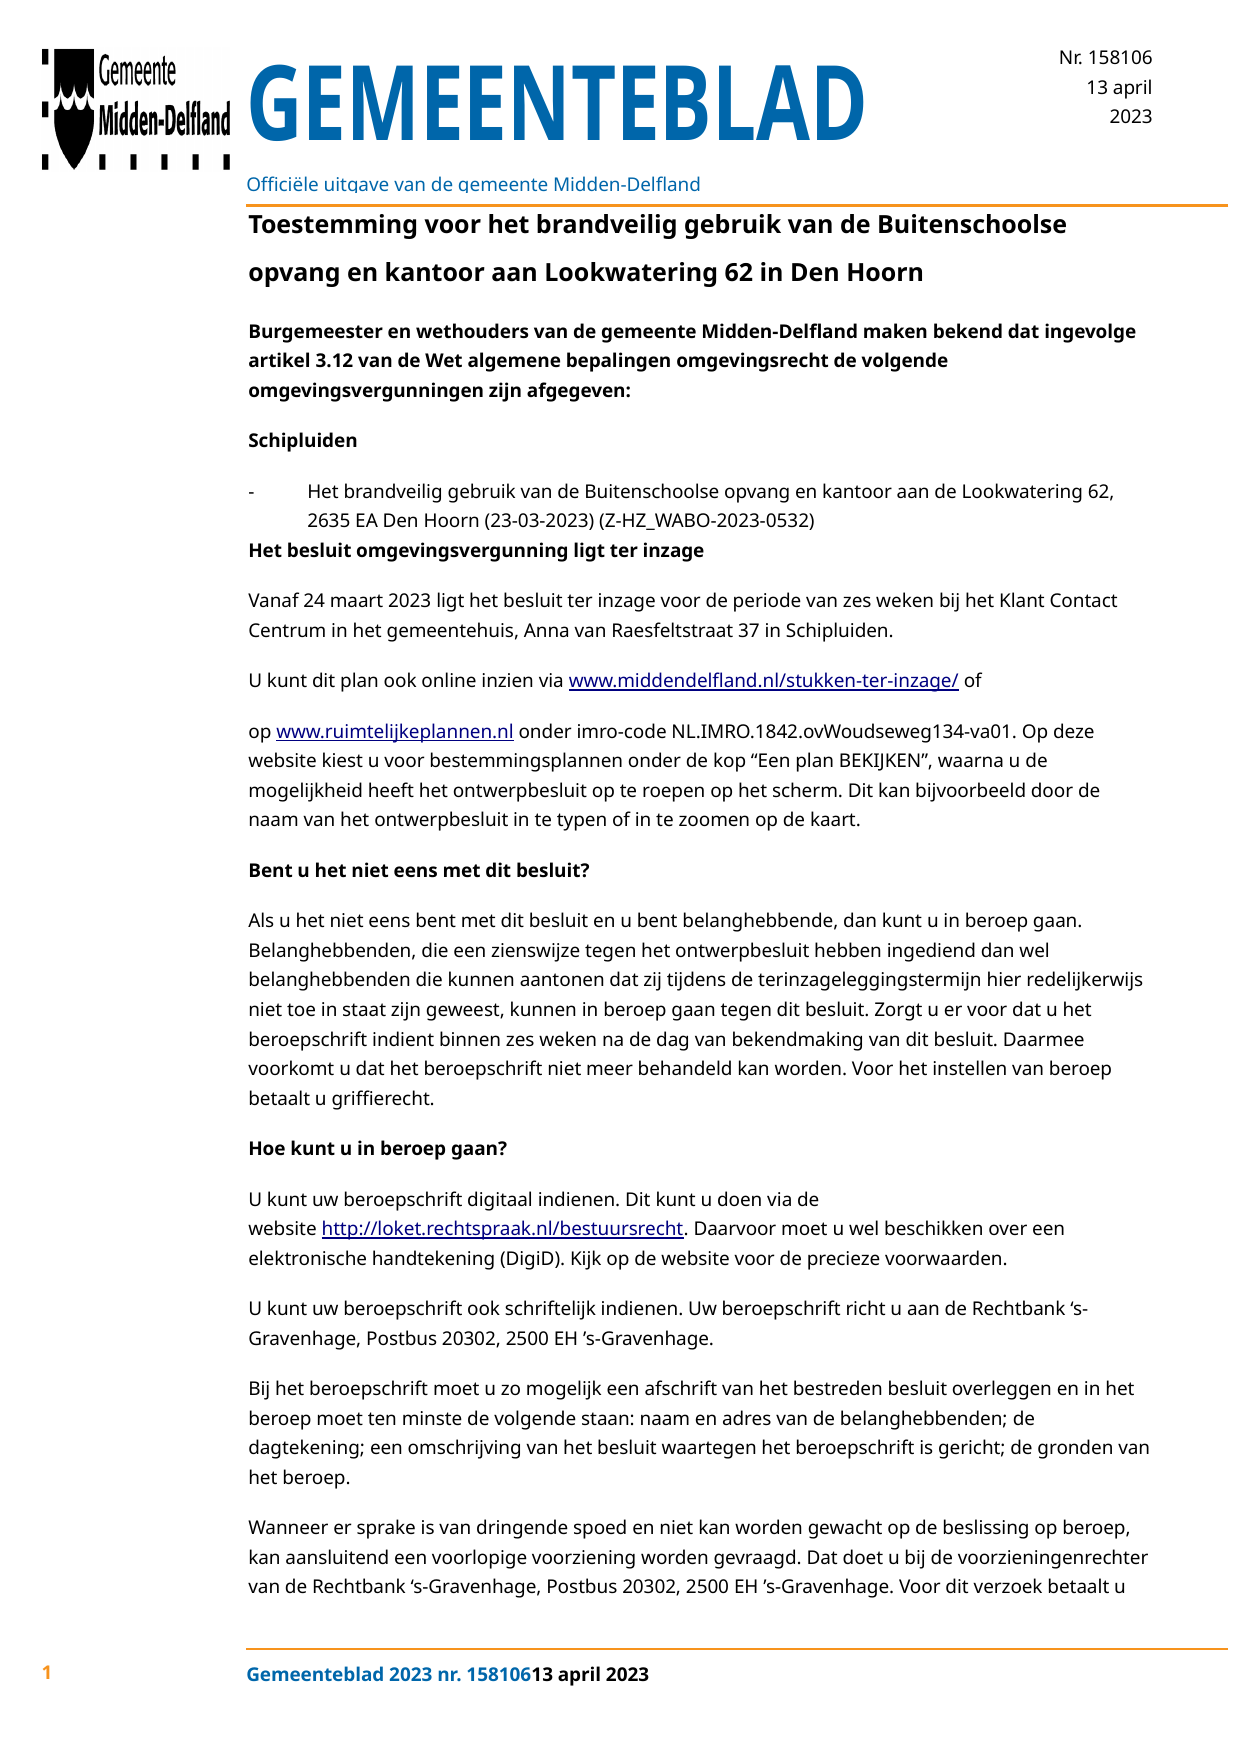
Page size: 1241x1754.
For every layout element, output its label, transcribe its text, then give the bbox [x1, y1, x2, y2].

text U kunt uw beroepschrift digitaal indienen. Dit kunt u doen via de website http://loket.rechtspraak.nl/bestuursrecht. Daarvoor moet u wel beschikken over een elektronische handtekening (DigiD). Kijk op de website voor de precieze voorwaarden. [248, 1186, 1152, 1271]
text Bent u het niet eens met dit besluit? [248, 857, 1152, 883]
text op www.ruimtelijkeplannen.nl onder imro-code NL.IMRO.1842.ovWoudseweg134-va01. Op deze website kiest u voor bestemmingsplannen onder de kop “Een plan BEKIJKEN”, waarna u de mogelijkheid heeft het ontwerpbesluit op te roepen op het scherm. Dit kan bijvoorbeeld door de naam van het ontwerpbesluit in te typen of in te zoomen op de kaart. [248, 718, 1152, 832]
text Als u het niet eens bent met dit besluit en u bent belanghebbende, dan kunt u in beroep gaan. Belanghebbenden, die een zienswijze tegen het ontwerpbesluit hebben ingediend dan wel belanghebbenden die kunnen aantonen dat zij tijdens de terinzageleggingstermijn hier redelijkerwijs niet toe in staat zijn geweest, kunnen in beroep gaan tegen dit besluit. Zorgt u er voor dat u het beroepschrift indient binnen zes weken na de dag van bekendmaking van dit besluit. Daarmee voorkomt u dat het beroepschrift niet meer behandeld kan worden. Voor het instellen van beroep betaalt u griffierecht. [248, 907, 1152, 1111]
list Het brandveilig gebruik van de Buitenschoolse opvang en kantoor aan de Lookwatering 62, 2635 EA Den Hoorn (23-03-2023) (Z-HZ_WABO-2023-0532) [248, 478, 1152, 533]
text Hoe kunt u in beroep gaan? [248, 1135, 1152, 1161]
text Burgemeester en wethouders van de gemeente Midden-Delfland maken bekend dat ingevolge artikel 3.12 van de Wet algemene bepalingen omgevingsrecht de volgende omgevingsvergunningen zijn afgegeven: [248, 318, 1152, 403]
text Vanaf 24 maart 2023 ligt het besluit ter inzage voor de periode van zes weken bij het Klant Contact Centrum in het gemeentehuis, Anna van Raesfeltstraat 37 in Schipluiden. [248, 587, 1152, 643]
text Schipluiden [248, 427, 1152, 453]
text Het besluit omgevingsvergunning ligt ter inzage [248, 537, 1152, 563]
text U kunt uw beroepschrift ook schriftelijk indienen. Uw beroepschrift richt u aan de Rechtbank ‘s-Gravenhage, Postbus 20302, 2500 EH ’s-Gravenhage. [248, 1295, 1152, 1351]
text Bij het beroepschrift moet u zo mogelijk een afschrift van het bestreden besluit overleggen en in het beroep moet ten minste de volgende staan: naam en adres van de belanghebbenden; de dagtekening; een omschrijving van het besluit waartegen het beroepschrift is gericht; de gronden van het beroep. [248, 1375, 1152, 1490]
text U kunt dit plan ook online inzien via www.middendelfland.nl/stukken-ter-inzage/ of [248, 667, 1152, 693]
picture [41, 47, 231, 172]
text Toestemming voor het brandveilig gebruik van de Buitenschoolse opvang en kantoor aan Lookwatering 62 in Den Hoorn [248, 207, 1152, 288]
text Wanneer er sprake is van dringende spoed en niet kan worden gewacht op de beslissing op beroep, kan aansluitend een voorlopige voorziening worden gevraagd. Dat doet u bij de voorzieningenrechter van de Rechtbank ‘s-Gravenhage, Postbus 20302, 2500 EH ’s-Gravenhage. Voor dit verzoek betaalt u [248, 1514, 1152, 1599]
